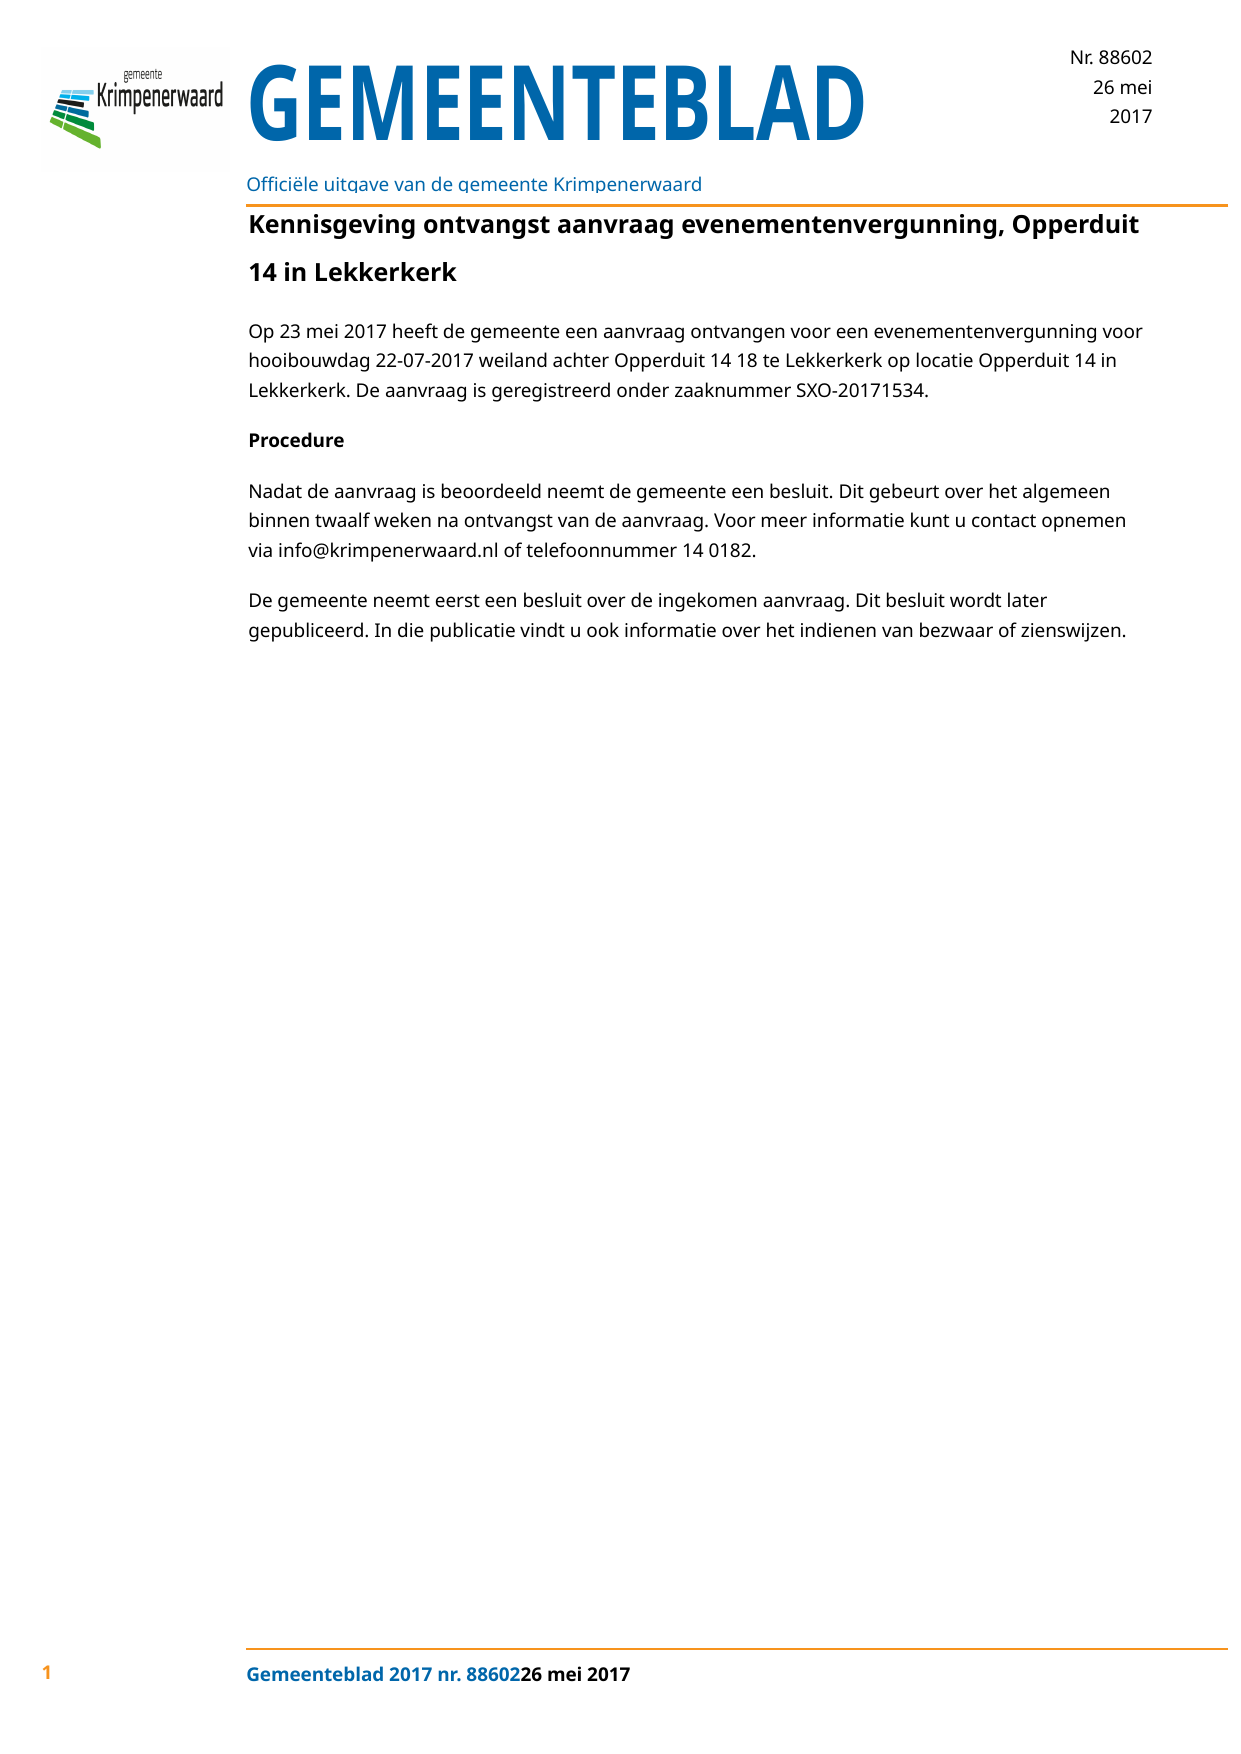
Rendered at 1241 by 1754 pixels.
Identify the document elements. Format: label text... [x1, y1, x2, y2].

text Op 23 mei 2017 heeft de gemeente een aanvraag ontvangen voor een evenementenvergunning voor hooibouwdag 22-07-2017 weiland achter Opperduit 14 18 te Lekkerkerk op locatie Opperduit 14 in Lekkerkerk. De aanvraag is geregistreerd onder zaaknummer SXO-20171534. [248, 318, 1152, 403]
text Procedure [248, 427, 1152, 453]
text Kennisgeving ontvangst aanvraag evenementenvergunning, Opperduit 14 in Lekkerkerk [248, 207, 1152, 288]
picture [41, 47, 231, 172]
text Nadat de aanvraag is beoordeeld neemt de gemeente een besluit. Dit gebeurt over het algemeen binnen twaalf weken na ontvangst van de aanvraag. Voor meer informatie kunt u contact opnemen via info@krimpenerwaard.nl of telefoonnummer 14 0182. [248, 478, 1152, 563]
text De gemeente neemt eerst een besluit over de ingekomen aanvraag. Dit besluit wordt later gepubliceerd. In die publicatie vindt u ook informatie over het indienen van bezwaar of zienswijzen. [248, 587, 1152, 643]
